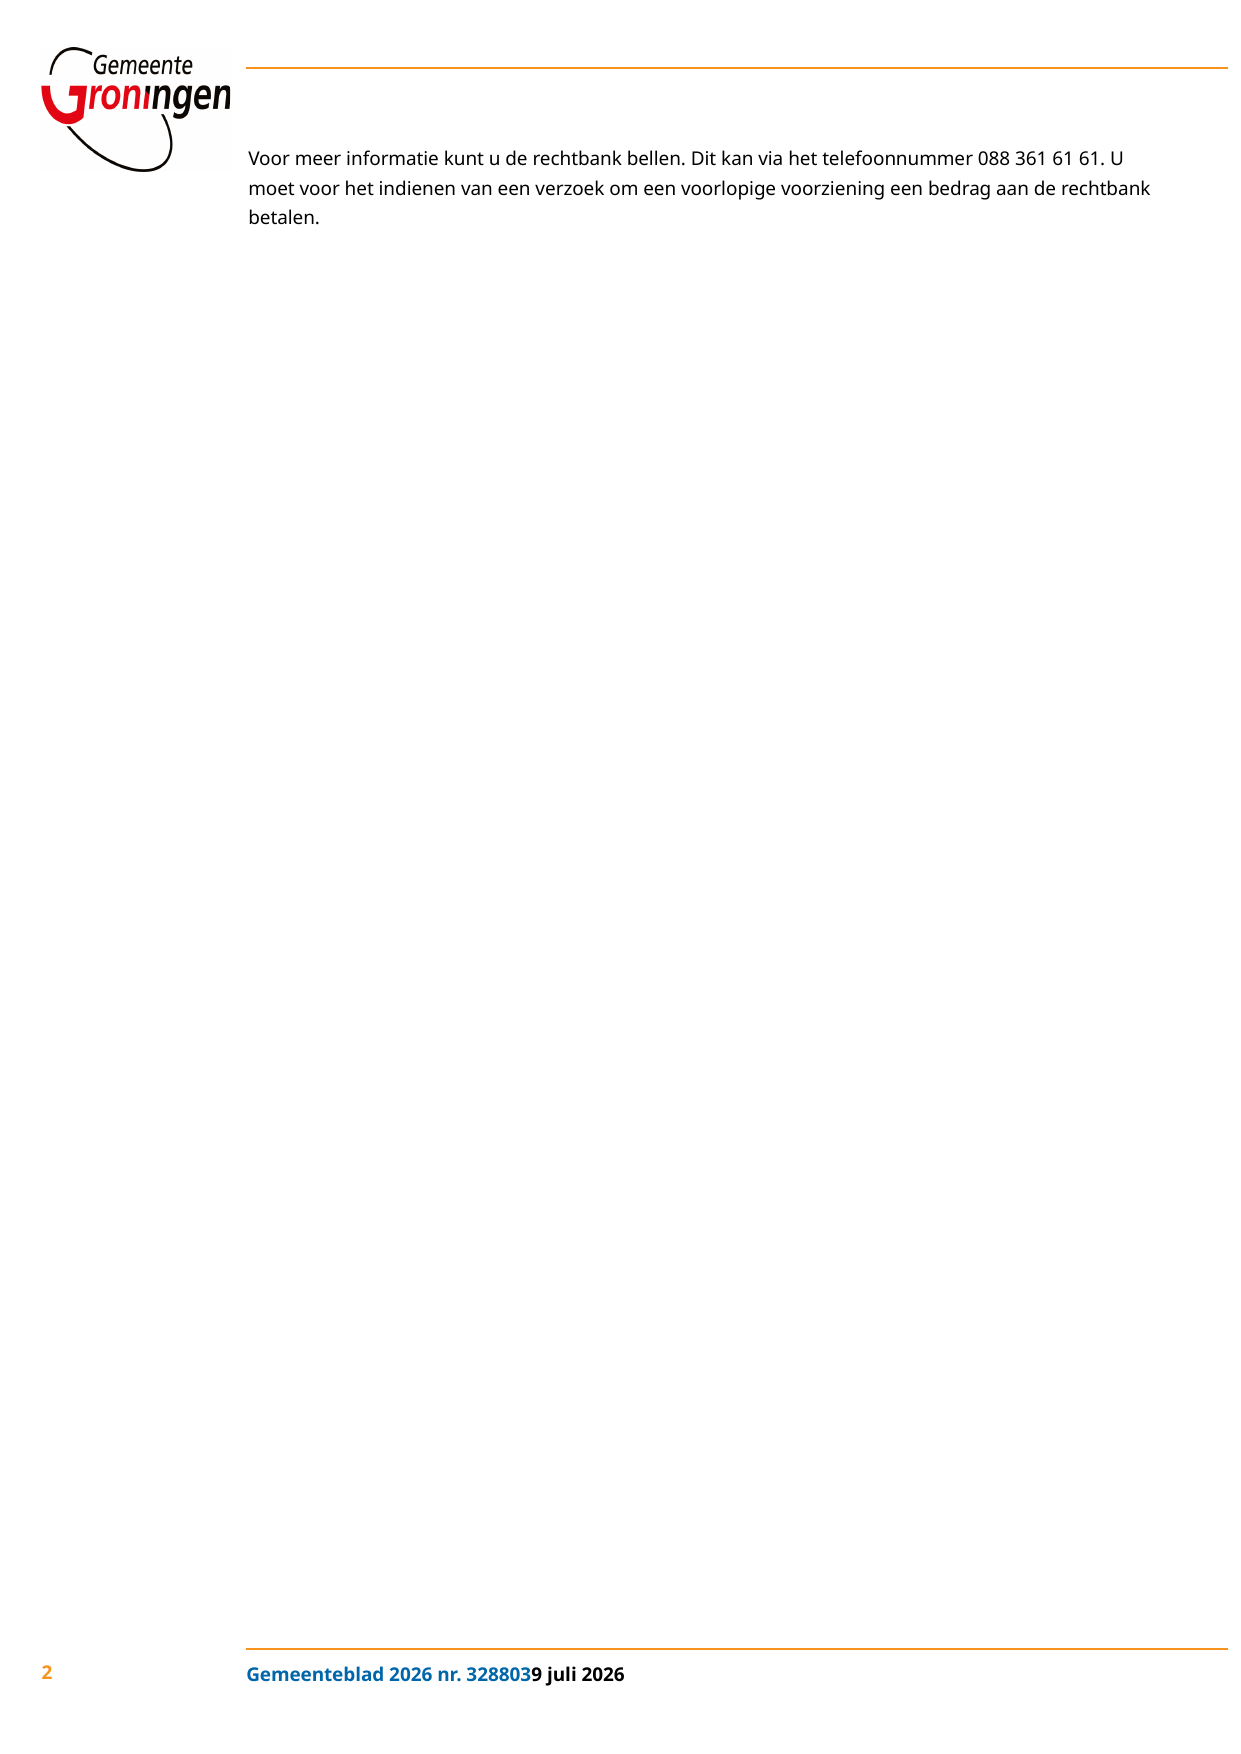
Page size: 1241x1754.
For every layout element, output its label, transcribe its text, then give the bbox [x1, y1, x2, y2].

picture [41, 47, 231, 172]
text Voor meer informatie kunt u de rechtbank bellen. Dit kan via het telefoonnummer 088 361 61 61. U moet voor het indienen van een verzoek om een voorlopige voorziening een bedrag aan de rechtbank betalen. [248, 145, 1152, 230]
